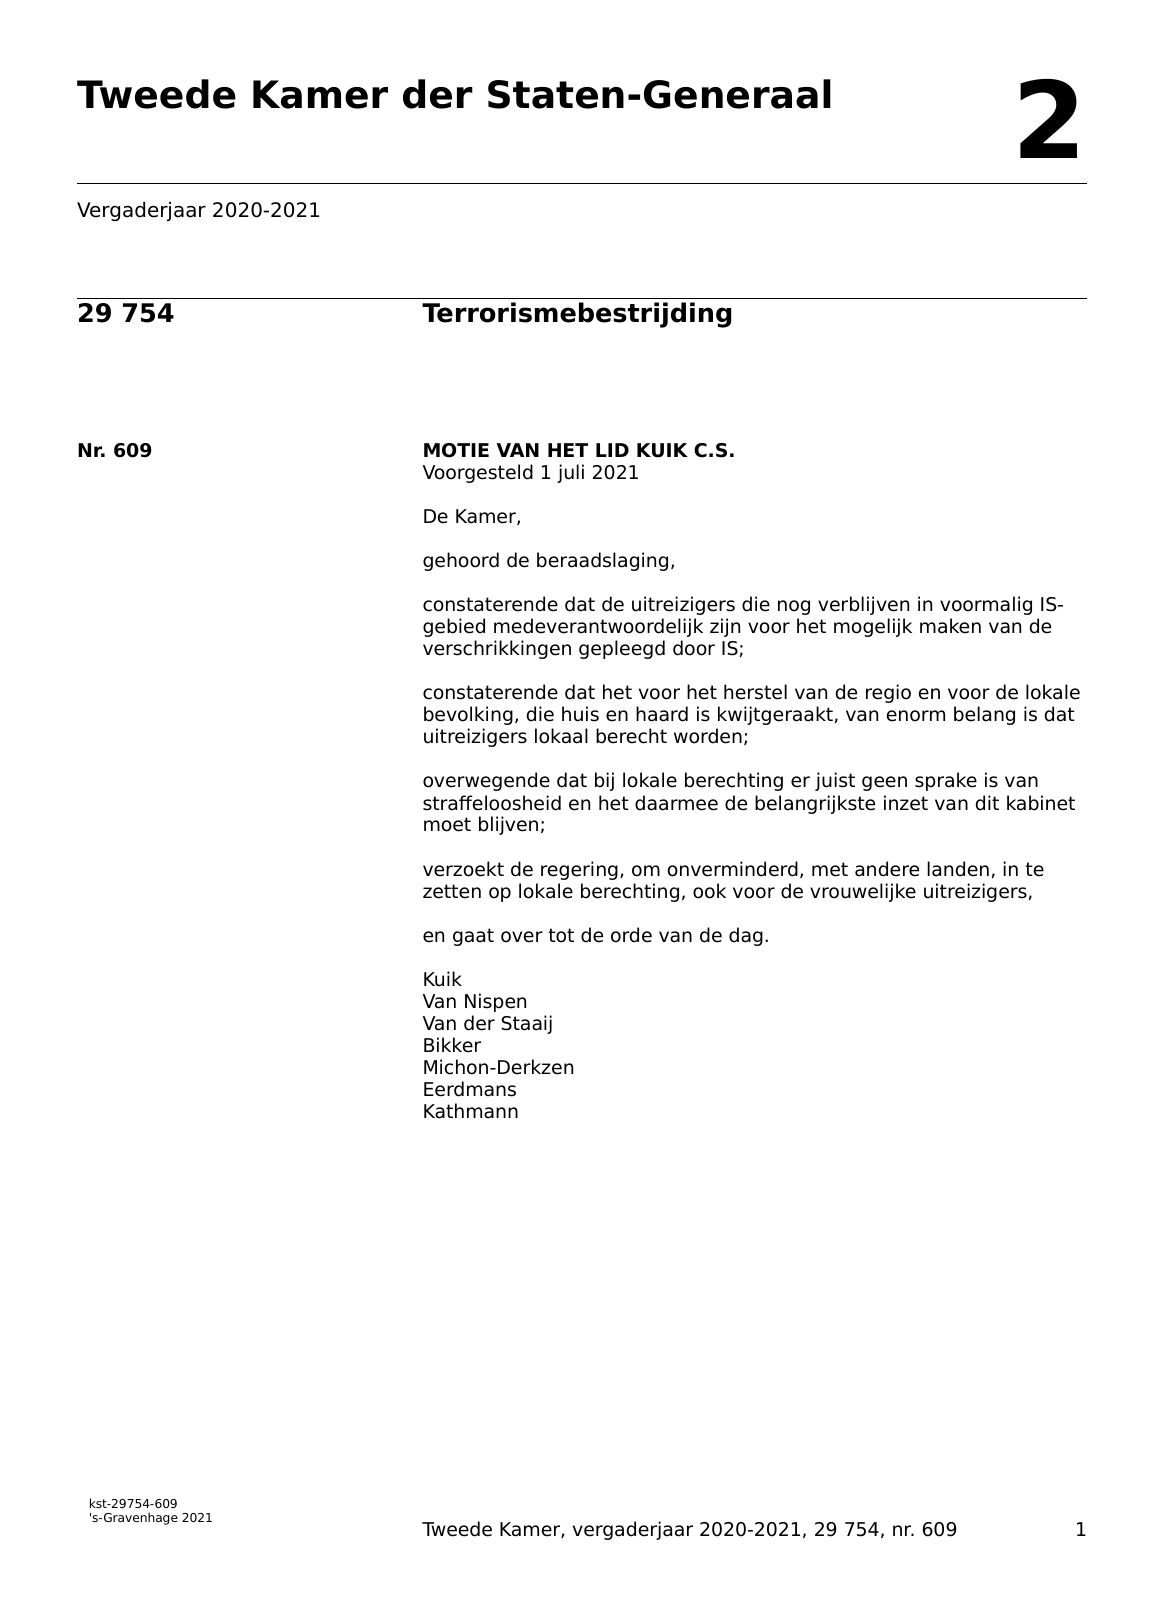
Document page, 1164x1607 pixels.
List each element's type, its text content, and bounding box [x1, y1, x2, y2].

text Michon-Derkzen [422, 1057, 1087, 1079]
text De Kamer, [422, 506, 1087, 528]
table_cell Vergaderjaar 2020-2021 [77, 184, 1087, 298]
text Bikker [422, 1035, 1087, 1057]
text Voorgesteld 1 juli 2021 [422, 462, 1087, 484]
text Van der Staaij [422, 1013, 1087, 1035]
text constaterende dat de uitreizigers die nog verblijven in voormalig IS-gebied medeverantwoordelijk zijn voor het mogelijk maken van de verschrikkingen gepleegd door IS; [422, 594, 1087, 660]
text verzoekt de regering, om onverminderd, met andere landen, in te zetten op lokale berechting, ook voor de vrouwelijke uitreizigers, [422, 858, 1087, 902]
subtitle 29 754 Terrorismebestrijding [77, 299, 1087, 329]
text constaterende dat het voor het herstel van de regio en voor de lokale bevolking, die huis en haard is kwijtgeraakt, van enorm belang is dat uitreizigers lokaal berecht worden; [422, 682, 1087, 748]
table_header 2 [886, 59, 1087, 183]
text 's-Gravenhage 2021 [88, 1511, 323, 1525]
text overwegende dat bij lokale berechting er juist geen sprake is van straffeloosheid en het daarmee de belangrijkste inzet van dit kabinet moet blijven; [422, 770, 1087, 836]
text Van Nispen [422, 991, 1087, 1013]
text Kuik [422, 969, 1087, 991]
text kst-29754-609 [88, 1497, 323, 1511]
text Eerdmans [422, 1079, 1087, 1101]
subtitle Nr. 609 MOTIE VAN HET LID KUIK C.S. [77, 440, 1087, 462]
text gehoord de beraadslaging, [422, 550, 1087, 572]
text Kathmann [422, 1101, 1087, 1123]
table_header Tweede Kamer der Staten-Generaal [77, 59, 886, 183]
text en gaat over tot de orde van de dag. [422, 925, 1087, 947]
